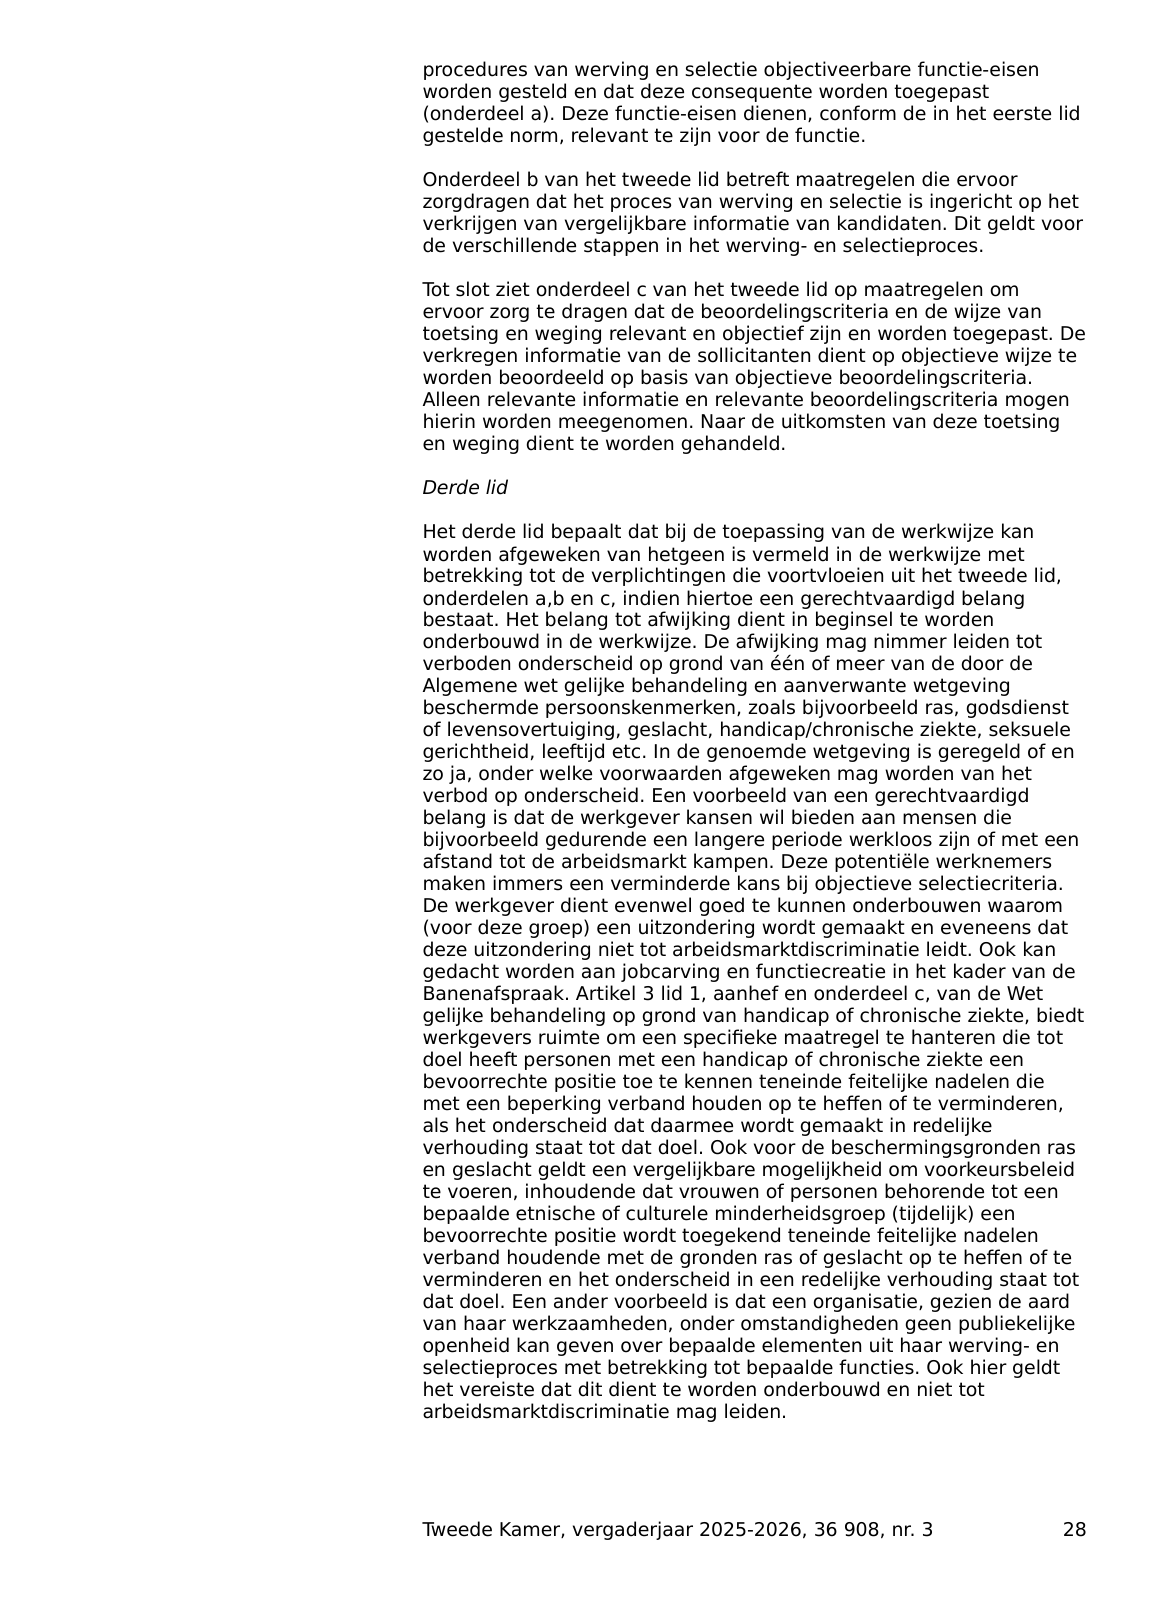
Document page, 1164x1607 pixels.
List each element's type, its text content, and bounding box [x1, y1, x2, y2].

text Tot slot ziet onderdeel c van het tweede lid op maatregelen om ervoor zorg te dragen dat de beoordelingscriteria en de wijze van toetsing en weging relevant en objectief zijn en worden toegepast. De verkregen informatie van de sollicitanten dient op objectieve wijze te worden beoordeeld op basis van objectieve beoordelingscriteria. Alleen relevante informatie en relevante beoordelingscriteria mogen hierin worden meegenomen. Naar de uitkomsten van deze toetsing en weging dient te worden gehandeld. [422, 279, 1087, 455]
subtitle Derde lid [422, 477, 1087, 499]
text Onderdeel b van het tweede lid betreft maatregelen die ervoor zorgdragen dat het proces van werving en selectie is ingericht op het verkrijgen van vergelijkbare informatie van kandidaten. Dit geldt voor de verschillende stappen in het werving- en selectieproces. [422, 169, 1087, 257]
text Het derde lid bepaalt dat bij de toepassing van de werkwijze kan worden afgeweken van hetgeen is vermeld in de werkwijze met betrekking tot de verplichtingen die voortvloeien uit het tweede lid, onderdelen a,b en c, indien hiertoe een gerechtvaardigd belang bestaat. Het belang tot afwijking dient in beginsel te worden onderbouwd in de werkwijze. De afwijking mag nimmer leiden tot verboden onderscheid op grond van één of meer van de door de Algemene wet gelijke behandeling en aanverwante wetgeving beschermde persoonskenmerken, zoals bijvoorbeeld ras, godsdienst of levensovertuiging, geslacht, handicap/chronische ziekte, seksuele gerichtheid, leeftijd etc. In de genoemde wetgeving is geregeld of en zo ja, onder welke voorwaarden afgeweken mag worden van het verbod op onderscheid. Een voorbeeld van een gerechtvaardigd belang is dat de werkgever kansen wil bieden aan mensen die bijvoorbeeld gedurende een langere periode werkloos zijn of met een afstand tot de arbeidsmarkt kampen. Deze potentiële werknemers maken immers een verminderde kans bij objectieve selectiecriteria. De werkgever dient evenwel goed te kunnen onderbouwen waarom (voor deze groep) een uitzondering wordt gemaakt en eveneens dat deze uitzondering niet tot arbeidsmarktdiscriminatie leidt. Ook kan gedacht worden aan jobcarving en functiecreatie in het kader van de Banenafspraak. Artikel 3 lid 1, aanhef en onderdeel c, van de Wet gelijke behandeling op grond van handicap of chronische ziekte, biedt werkgevers ruimte om een specifieke maatregel te hanteren die tot doel heeft personen met een handicap of chronische ziekte een bevoorrechte positie toe te kennen teneinde feitelijke nadelen die met een beperking verband houden op te heffen of te verminderen, als het onderscheid dat daarmee wordt gemaakt in redelijke verhouding staat tot dat doel. Ook voor de beschermingsgronden ras en geslacht geldt een vergelijkbare mogelijkheid om voorkeursbeleid te voeren, inhoudende dat vrouwen of personen behorende tot een bepaalde etnische of culturele minderheidsgroep (tijdelijk) een bevoorrechte positie wordt toegekend teneinde feitelijke nadelen verband houdende met de gronden ras of geslacht op te heffen of te verminderen en het onderscheid in een redelijke verhouding staat tot dat doel. Een ander voorbeeld is dat een organisatie, gezien de aard van haar werkzaamheden, onder omstandigheden geen publiekelijke openheid kan geven over bepaalde elementen uit haar werving- en selectieproces met betrekking tot bepaalde functies. Ook hier geldt het vereiste dat dit dient te worden onderbouwd en niet tot arbeidsmarktdiscriminatie mag leiden. [422, 521, 1087, 1423]
text procedures van werving en selectie objectiveerbare functie-eisen worden gesteld en dat deze consequente worden toegepast (onderdeel a). Deze functie-eisen dienen, conform de in het eerste lid gestelde norm, relevant te zijn voor de functie. [422, 59, 1087, 147]
